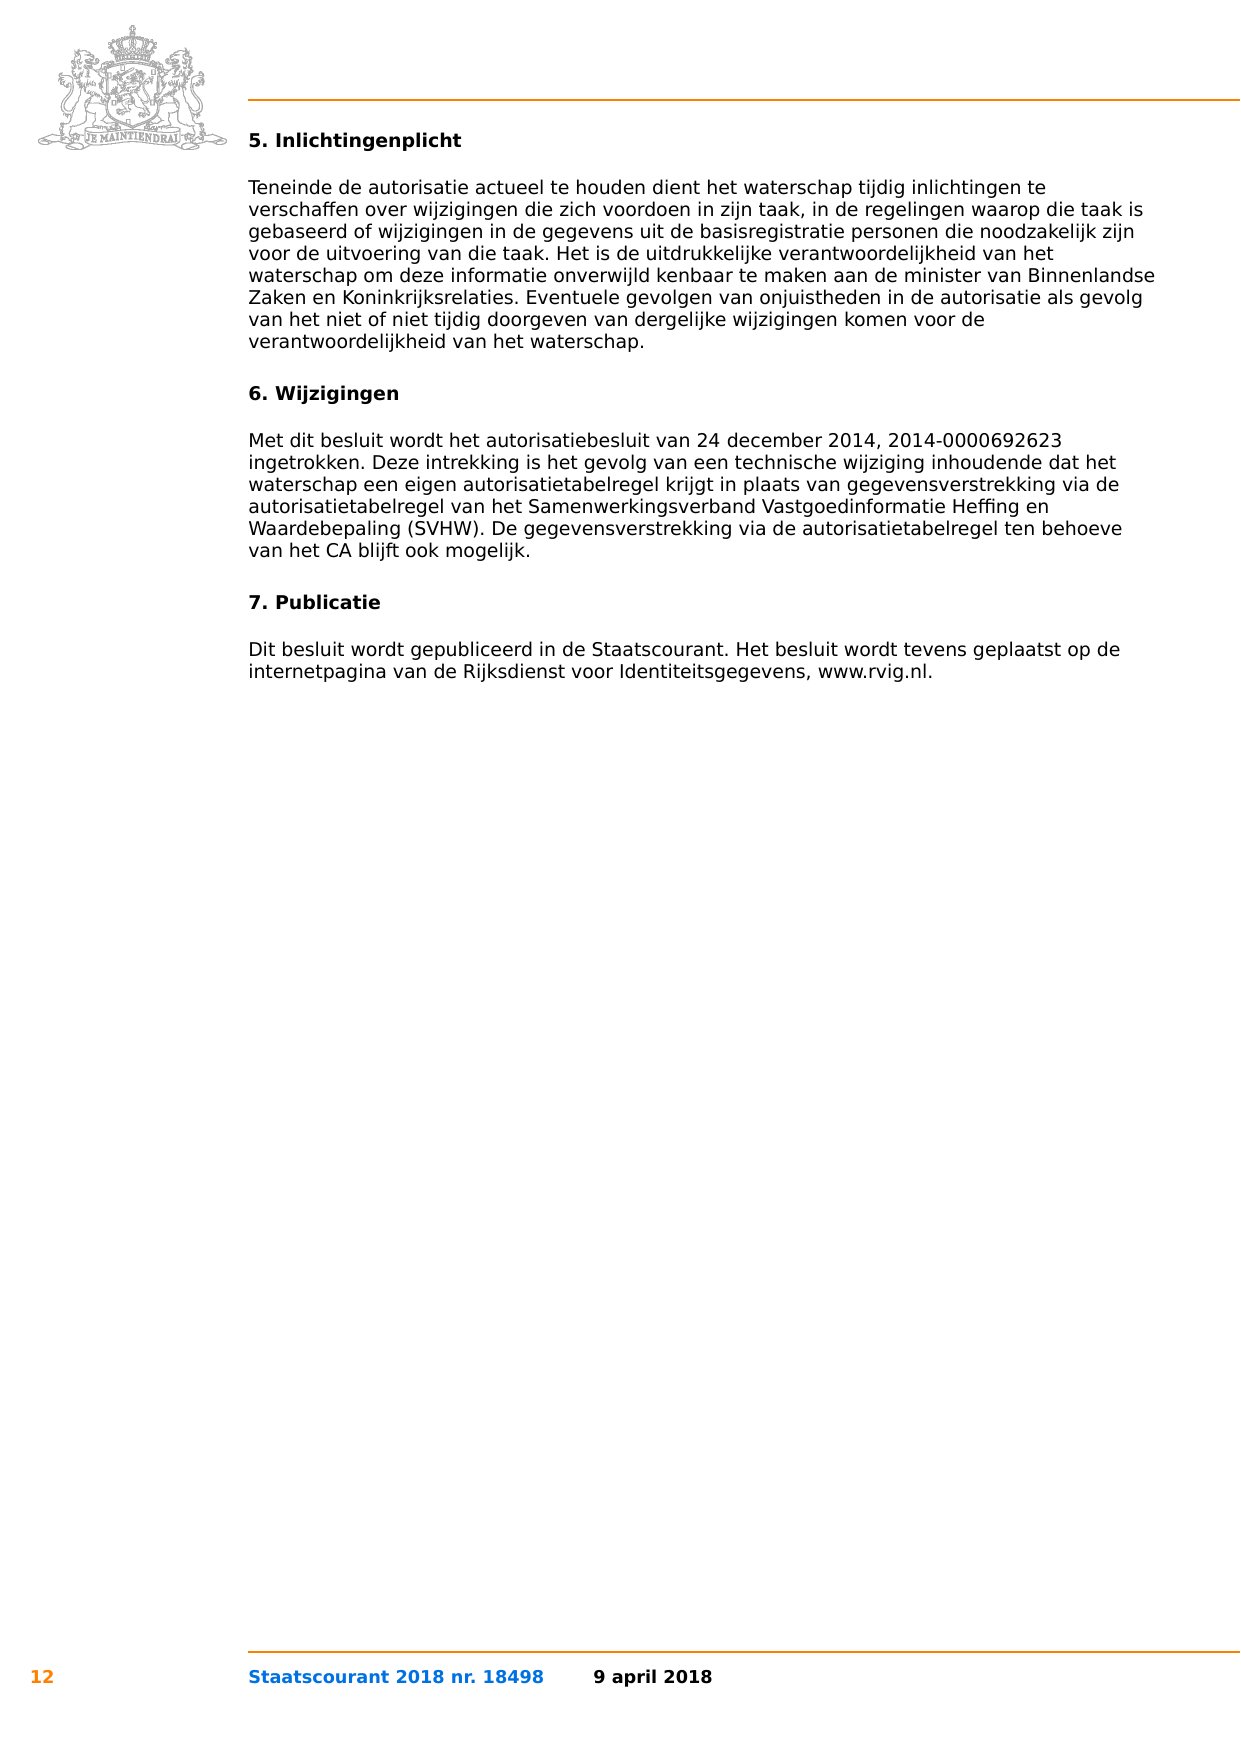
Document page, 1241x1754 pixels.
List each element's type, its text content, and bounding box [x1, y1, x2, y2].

subtitle 7. Publicatie [248, 592, 1163, 613]
text Teneinde de autorisatie actueel te houden dient het waterschap tijdig inlichtingen te verschaffen over wijzigingen die zich voordoen in zijn taak, in de regelingen waarop die taak is gebaseerd of wijzigingen in de gegevens uit de basisregistratie personen die noodzakelijk zijn voor de uitvoering van die taak. Het is de uitdrukkelijke verantwoordelijkheid van het waterschap om deze informatie onverwijld kenbaar te maken aan de minister van Binnenlandse Zaken en Koninkrijksrelaties. Eventuele gevolgen van onjuistheden in de autorisatie als gevolg van het niet of niet tijdig doorgeven van dergelijke wijzigingen komen voor de verantwoordelijkheid van het waterschap. [248, 177, 1163, 353]
subtitle 5. Inlichtingenplicht [248, 130, 1163, 152]
subtitle 6. Wijzigingen [248, 383, 1163, 405]
text Met dit besluit wordt het autorisatiebesluit van 24 december 2014, 2014-0000692623 ingetrokken. Deze intrekking is het gevolg van een technische wijziging inhoudende dat het waterschap een eigen autorisatietabelregel krijgt in plaats van gegevensverstrekking via de autorisatietabelregel van het Samenwerkingsverband Vastgoedinformatie Heffing en Waardebepaling (SVHW). De gegevensverstrekking via de autorisatietabelregel ten behoeve van het CA blijft ook mogelijk. [248, 430, 1163, 562]
picture [38, 25, 227, 150]
text Dit besluit wordt gepubliceerd in de Staatscourant. Het besluit wordt tevens geplaatst op de internetpagina van de Rijksdienst voor Identiteitsgegevens, www.rvig.nl. [248, 638, 1163, 682]
